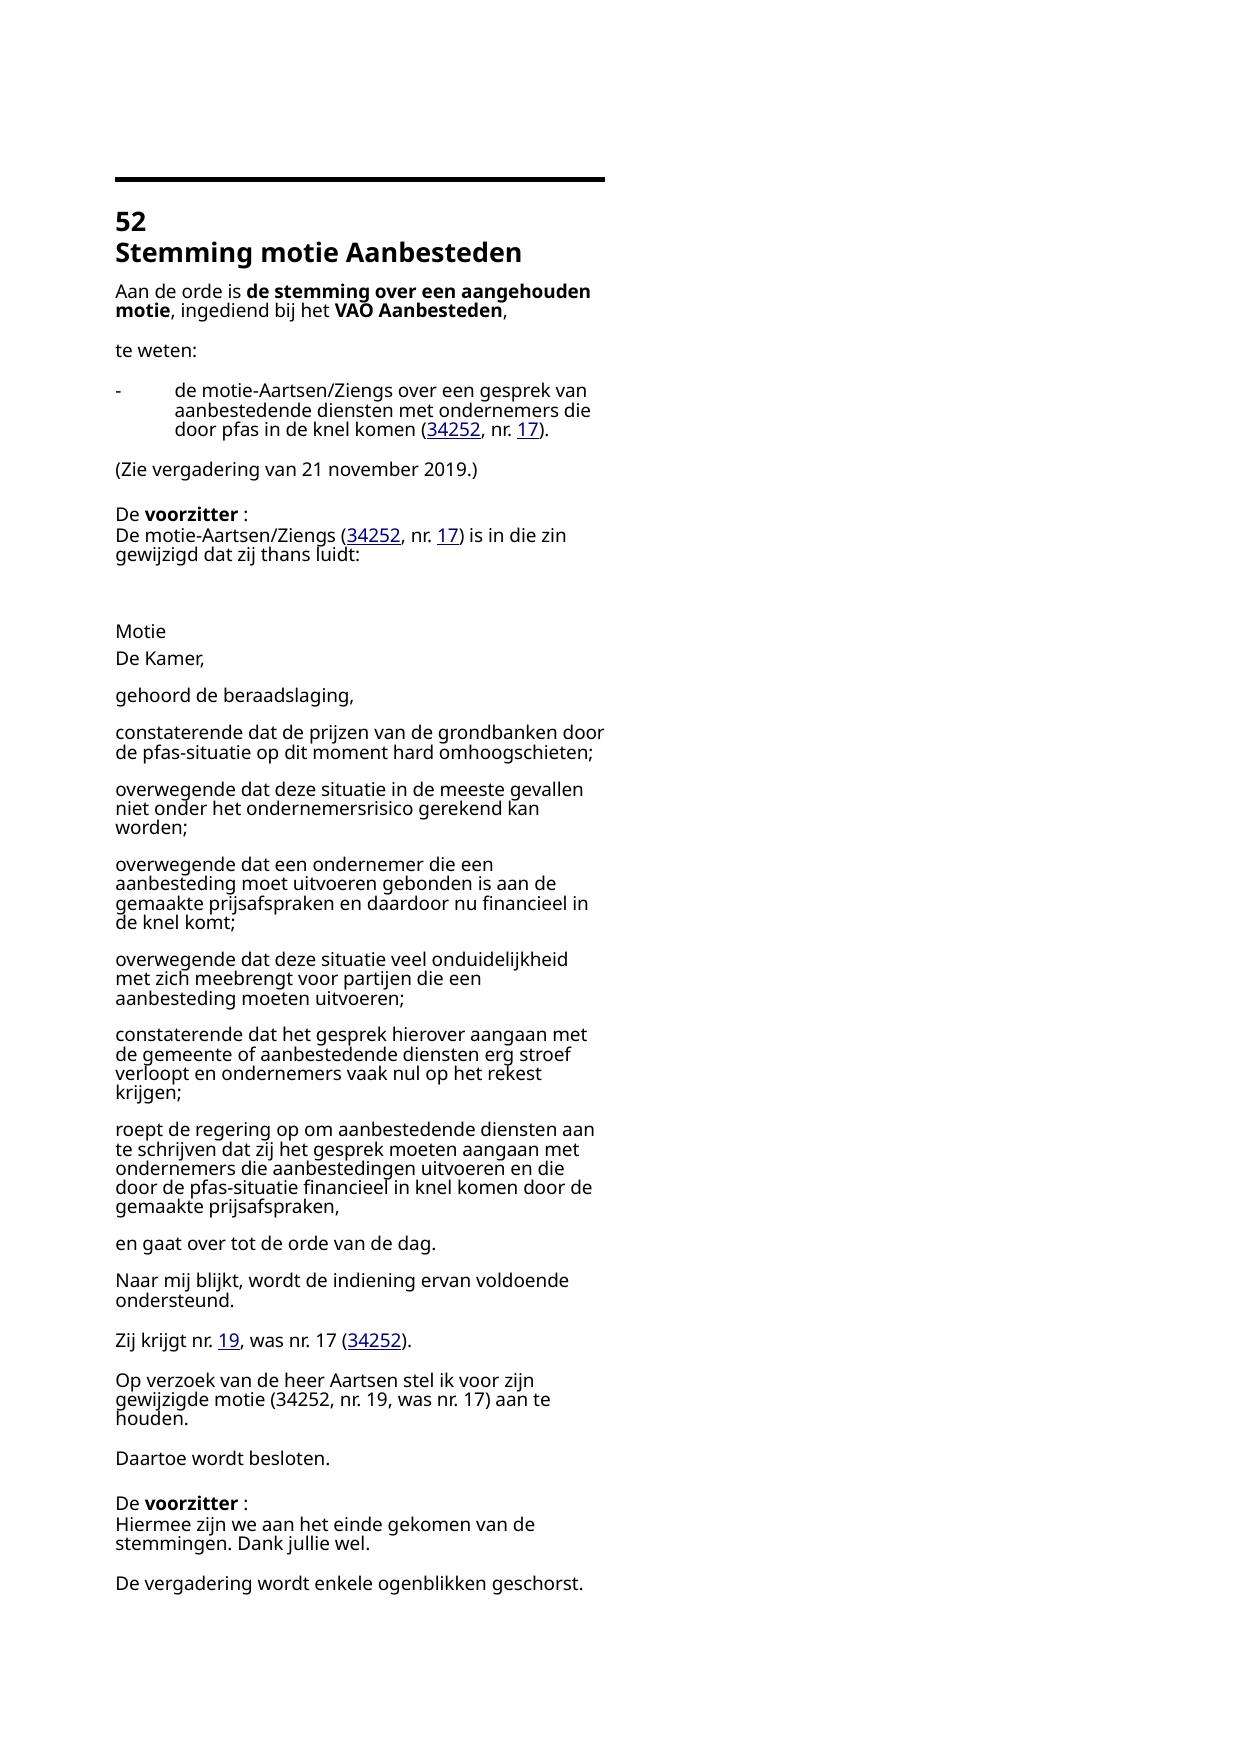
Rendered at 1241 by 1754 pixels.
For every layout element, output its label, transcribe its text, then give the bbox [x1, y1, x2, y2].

text roept de regering op om aanbestedende diensten aan te schrijven dat zij het gesprek moeten aangaan met ondernemers die aanbestedingen uitvoeren en die door de pfas-situatie financieel in knel komen door de gemaakte prijsafspraken, [115, 1121, 605, 1218]
text Stemming motie Aanbesteden [115, 239, 605, 283]
text De voorzitter : [115, 1490, 605, 1516]
text constaterende dat de prijzen van de grondbanken door de pfas-situatie op dit moment hard omhoogschieten; [115, 724, 605, 763]
text overwegende dat deze situatie in de meeste gevallen niet onder het ondernemersrisico gerekend kan worden; [115, 781, 605, 838]
text te weten: [115, 342, 605, 362]
text De voorzitter : [115, 501, 605, 527]
text 52 [115, 203, 605, 239]
text overwegende dat een ondernemer die een aanbesteding moet uitvoeren gebonden is aan de gemaakte prijsafspraken en daardoor nu financieel in de knel komt; [115, 856, 605, 933]
text gehoord de beraadslaging, [115, 687, 605, 707]
text De vergadering wordt enkele ogenblikken geschorst. [115, 1575, 605, 1595]
list de motie-Aartsen/Ziengs over een gesprek van aanbestedende diensten met ondernemers die door pfas in de knel komen (34252, nr. 17). [115, 382, 605, 440]
text Naar mij blijkt, wordt de indiening ervan voldoende ondersteund. [115, 1272, 605, 1311]
text constaterende dat het gesprek hierover aangaan met de gemeente of aanbestedende diensten erg stroef verloopt en ondernemers vaak nul op het rekest krijgen; [115, 1026, 605, 1103]
text Aan de orde is de stemming over een aangehouden motie, ingediend bij het VAO Aanbesteden, [115, 283, 605, 322]
text en gaat over tot de orde van de dag. [115, 1235, 605, 1254]
text Op verzoek van de heer Aartsen stel ik voor zijn gewijzigde motie (34252, nr. 19, was nr. 17) aan te houden. [115, 1372, 605, 1429]
text (Zie vergadering van 21 november 2019.) [115, 461, 605, 480]
text Hiermee zijn we aan het einde gekomen van de stemmingen. Dank jullie wel. [115, 1516, 605, 1554]
text Zij krijgt nr. 19, was nr. 17 (34252). [115, 1332, 605, 1351]
text De Kamer, [115, 650, 605, 670]
text overwegende dat deze situatie veel onduidelijkheid met zich meebrengt voor partijen die een aanbesteding moeten uitvoeren; [115, 951, 605, 1009]
text De motie-Aartsen/Ziengs (34252, nr. 17) is in die zin gewijzigd dat zij thans luidt: [115, 527, 605, 565]
text Daartoe wordt besloten. [115, 1450, 605, 1469]
text Motie [115, 619, 605, 644]
